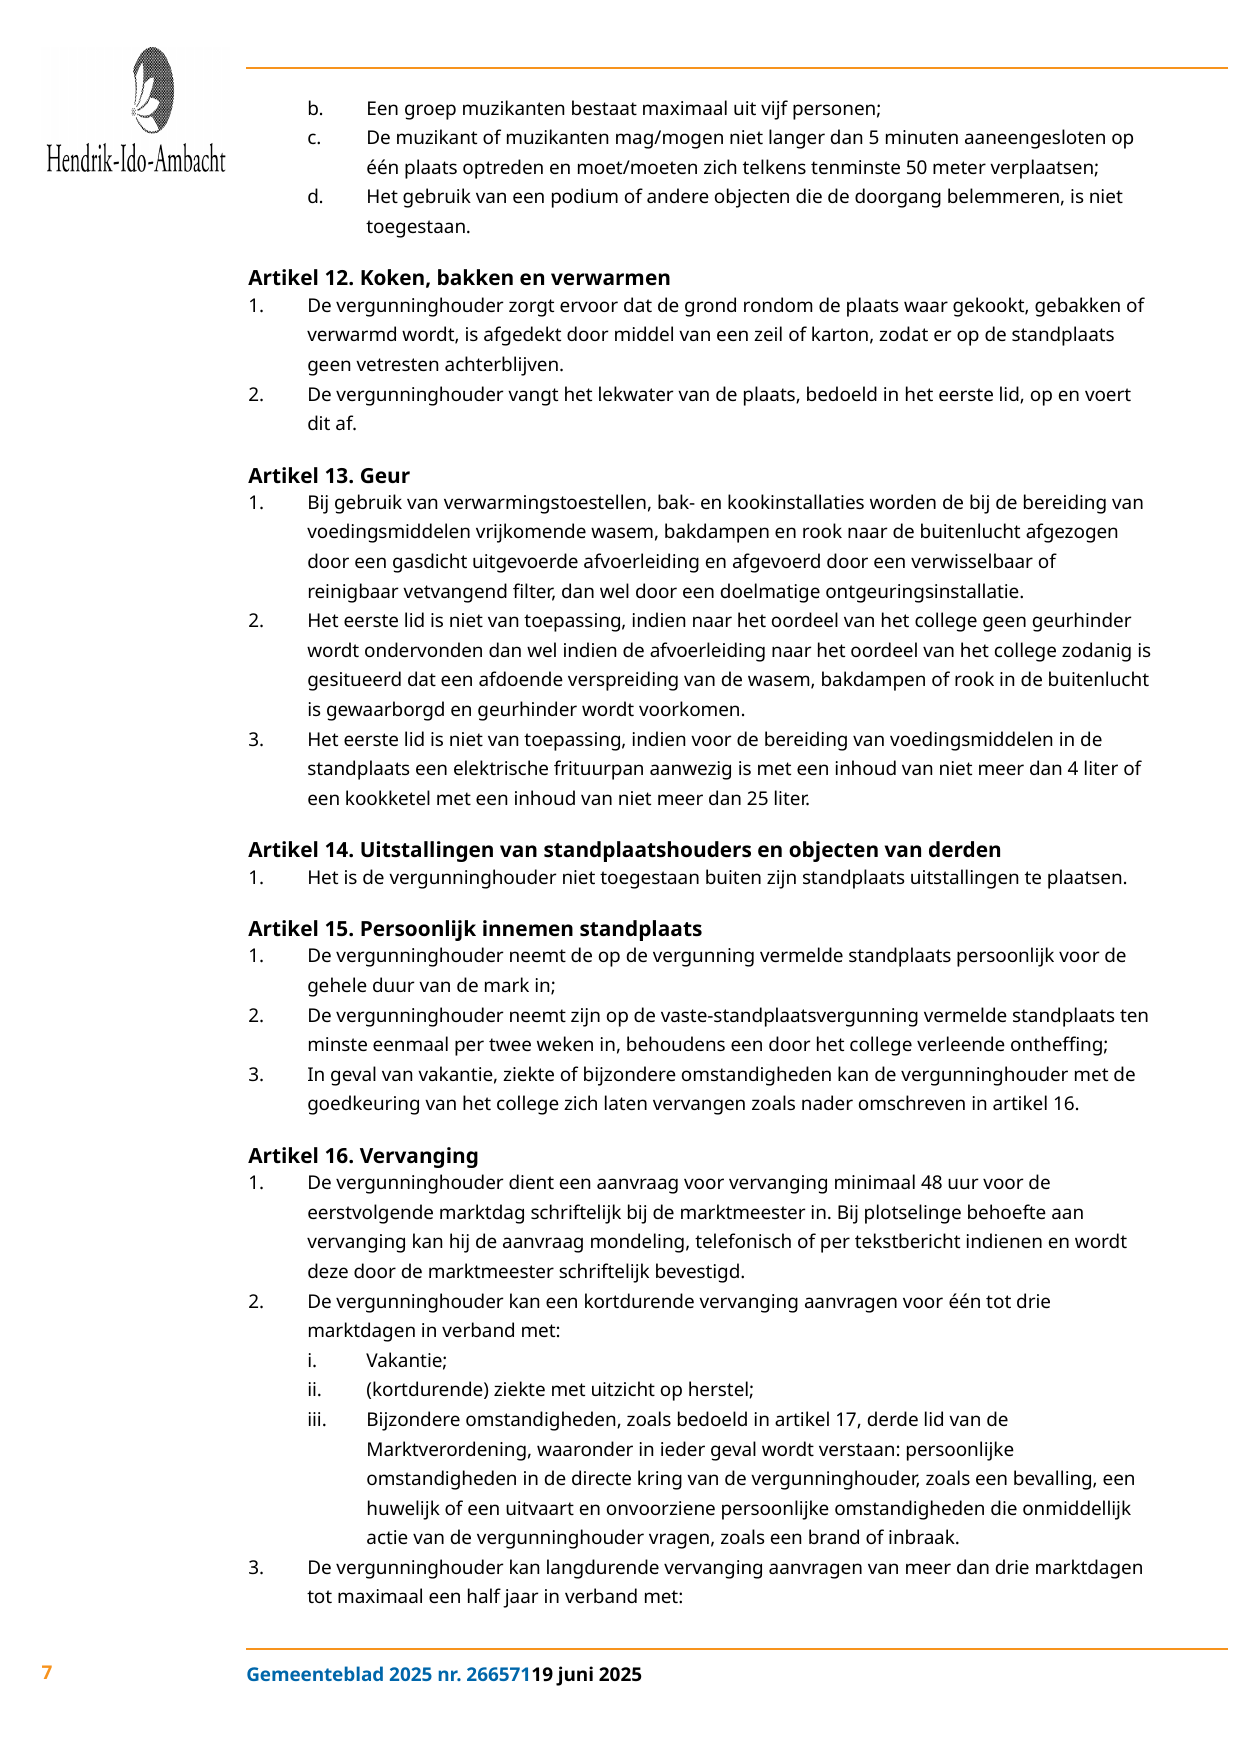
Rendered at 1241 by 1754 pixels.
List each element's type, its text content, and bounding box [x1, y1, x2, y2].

list De vergunninghouder neemt zijn op de vaste-standplaatsvergunning vermelde standplaats ten minste eenmaal per twee weken in, behoudens een door het college verleende ontheffing; [248, 1002, 1152, 1057]
list De vergunninghouder vangt het lekwater van de plaats, bedoeld in het eerste lid, op en voert dit af. [248, 381, 1152, 436]
text Artikel 16. Vervanging [248, 1141, 1152, 1169]
list In geval van vakantie, ziekte of bijzondere omstandigheden kan de vergunninghouder met de goedkeuring van het college zich laten vervangen zoals nader omschreven in artikel 16. [248, 1061, 1152, 1116]
text Artikel 12. Koken, bakken en verwarmen [248, 263, 1152, 292]
list De vergunninghouder neemt de op de vergunning vermelde standplaats persoonlijk voor de gehele duur van de mark in; [248, 943, 1152, 998]
list De vergunninghouder kan langdurende vervanging aanvragen van meer dan drie marktdagen tot maximaal een half jaar in verband met: [248, 1554, 1152, 1609]
list Het is de vergunninghouder niet toegestaan buiten zijn standplaats uitstallingen te plaatsen. [248, 864, 1152, 889]
list Bijzondere omstandigheden, zoals bedoeld in artikel 17, derde lid van de Marktverordening, waaronder in ieder geval wordt verstaan: persoonlijke omstandigheden in de directe kring van de vergunninghouder, zoals een bevalling, een huwelijk of een uitvaart en onvoorziene persoonlijke omstandigheden die onmiddellijk actie van de vergunninghouder vragen, zoals een brand of inbraak. [307, 1406, 1152, 1550]
list (kortdurende) ziekte met uitzicht op herstel; [307, 1377, 1152, 1402]
list De vergunninghouder zorgt ervoor dat de grond rondom de plaats waar gekookt, gebakken of verwarmd wordt, is afgedekt door middel van een zeil of karton, zodat er op de standplaats geen vetresten achterblijven. [248, 292, 1152, 377]
list Het eerste lid is niet van toepassing, indien voor de bereiding van voedingsmiddelen in de standplaats een elektrische frituurpan aanwezig is met een inhoud van niet meer dan 4 liter of een kookketel met een inhoud van niet meer dan 25 liter. [248, 726, 1152, 811]
list Bij gebruik van verwarmingstoestellen, bak- en kookinstallaties worden de bij de bereiding van voedingsmiddelen vrijkomende wasem, bakdampen en rook naar de buitenlucht afgezogen door een gasdicht uitgevoerde afvoerleiding en afgevoerd door een verwisselbaar of reinigbaar vetvangend filter, dan wel door een doelmatige ontgeuringsinstallatie. [248, 489, 1152, 604]
list Vakantie; [307, 1347, 1152, 1373]
list Het gebruik van een podium of andere objecten die de doorgang belemmeren, is niet toegestaan. [307, 183, 1152, 239]
list De muzikant of muzikanten mag/mogen niet langer dan 5 minuten aaneengesloten op één plaats optreden en moet/moeten zich telkens tenminste 50 meter verplaatsen; [307, 124, 1152, 180]
text Artikel 15. Persoonlijk innemen standplaats [248, 914, 1152, 943]
list De vergunninghouder dient een aanvraag voor vervanging minimaal 48 uur voor de eerstvolgende marktdag schriftelijk bij de marktmeester in. Bij plotselinge behoefte aan vervanging kan hij de aanvraag mondeling, telefonisch of per tekstbericht indienen en wordt deze door de marktmeester schriftelijk bevestigd. [248, 1169, 1152, 1284]
list Het eerste lid is niet van toepassing, indien naar het oordeel van het college geen geurhinder wordt ondervonden dan wel indien de afvoerleiding naar het oordeel van het college zodanig is gesitueerd dat een afdoende verspreiding van de wasem, bakdampen of rook in de buitenlucht is gewaarborgd en geurhinder wordt voorkomen. [248, 607, 1152, 722]
list Een groep muzikanten bestaat maximaal uit vijf personen; [307, 95, 1152, 121]
text Artikel 13. Geur [248, 461, 1152, 489]
picture [41, 47, 231, 172]
list De vergunninghouder kan een kortdurende vervanging aanvragen voor één tot drie marktdagen in verband met: [248, 1288, 1152, 1343]
text Artikel 14. Uitstallingen van standplaatshouders en objecten van derden [248, 835, 1152, 864]
